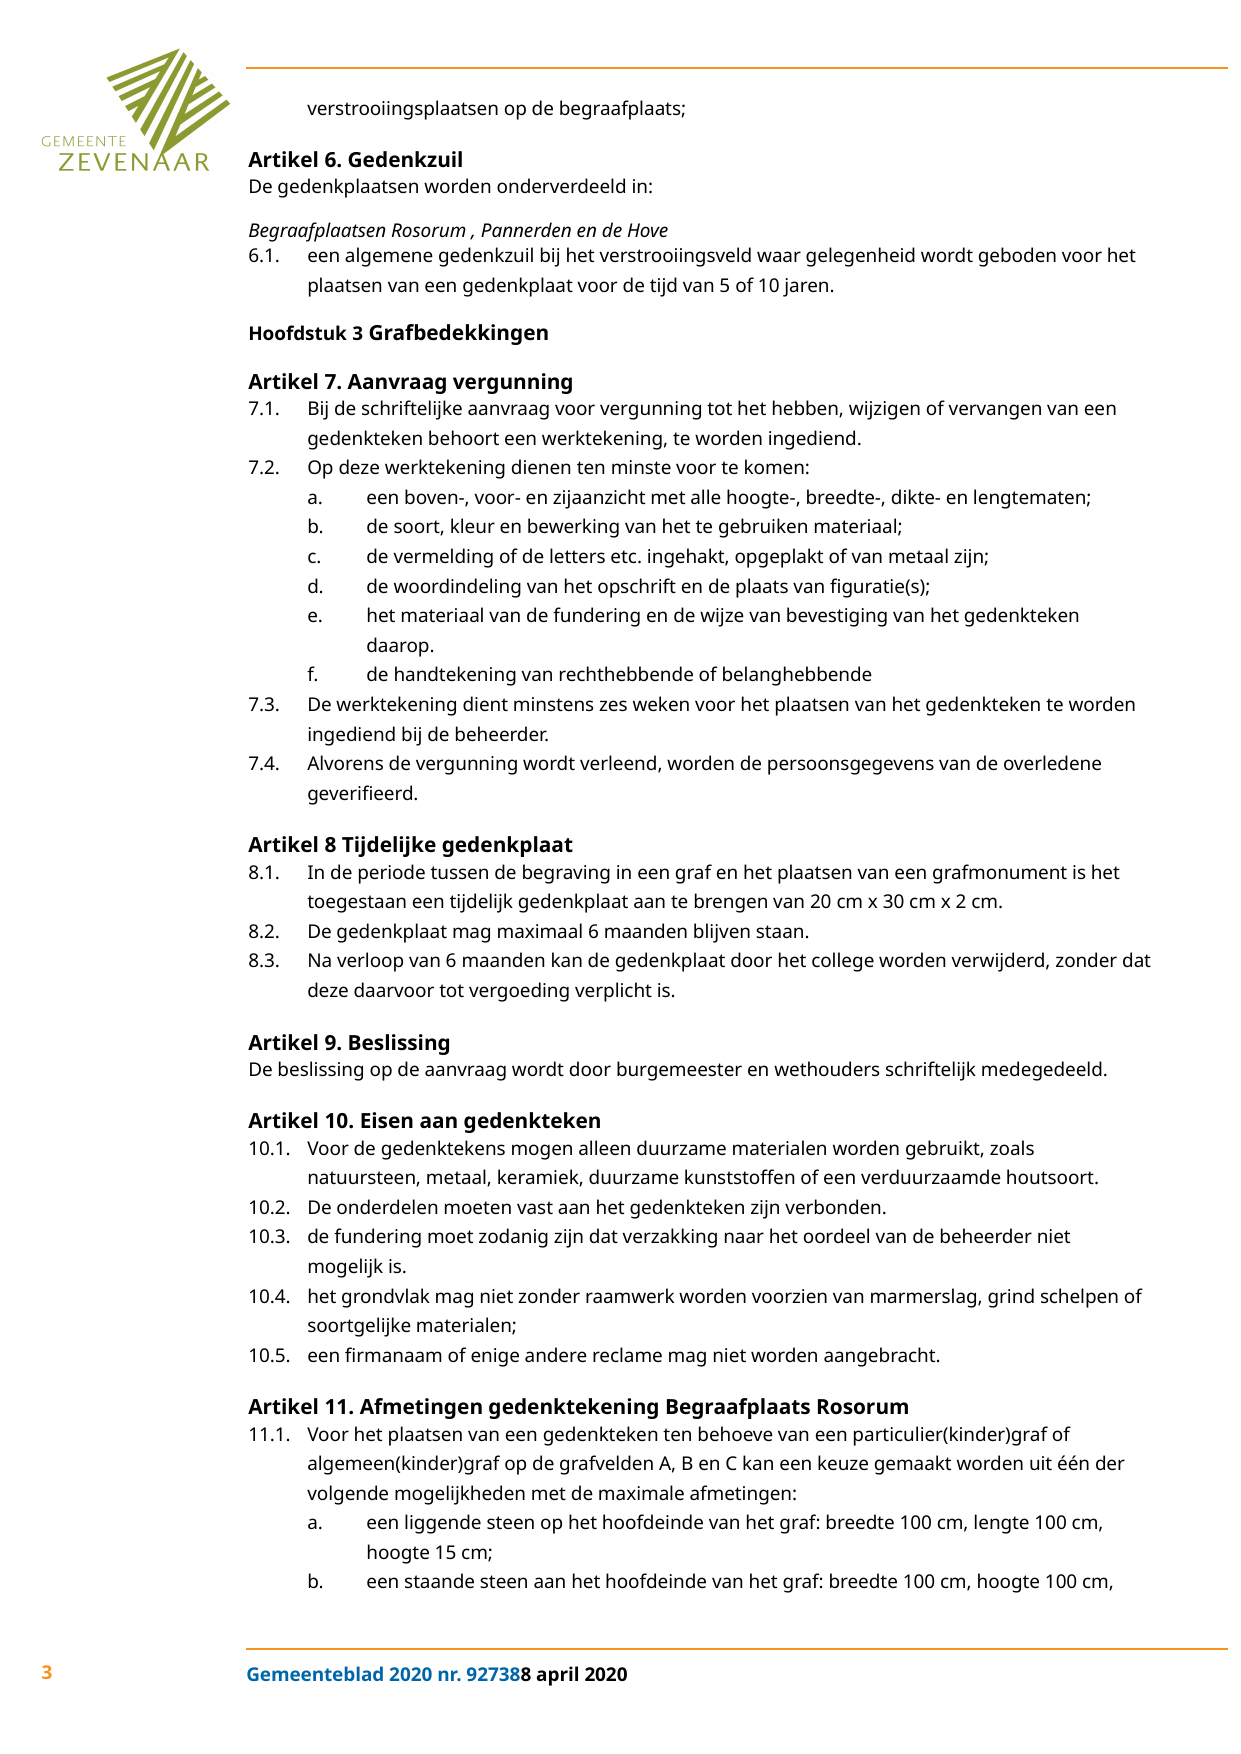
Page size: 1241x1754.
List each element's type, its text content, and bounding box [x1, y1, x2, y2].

text Artikel 10. Eisen aan gedenkteken [248, 1106, 1152, 1135]
list het materiaal van de fundering en de wijze van bevestiging van het gedenkteken daarop. [307, 602, 1152, 658]
text De beslissing op de aanvraag wordt door burgemeester en wethouders schriftelijk medegedeeld. [248, 1056, 1152, 1082]
list De werktekening dient minstens zes weken voor het plaatsen van het gedenkteken te worden ingediend bij de beheerder. [248, 691, 1152, 747]
list Alvorens de vergunning wordt verleend, worden de persoonsgegevens van de overledene geverifieerd. [248, 750, 1152, 806]
list een firmanaam of enige andere reclame mag niet worden aangebracht. [248, 1342, 1152, 1368]
text De gedenkplaatsen worden onderverdeeld in: [248, 174, 1152, 199]
list Voor het plaatsen van een gedenkteken ten behoeve van een particulier(kinder)graf of algemeen(kinder)graf op de grafvelden A, B en C kan een keuze gemaakt worden uit één der volgende mogelijkheden met de maximale afmetingen: [248, 1421, 1152, 1506]
list Op deze werktekening dienen ten minste voor te komen: [248, 454, 1152, 480]
text Artikel 7. Aanvraag vergunning [248, 367, 1152, 395]
list De onderdelen moeten vast aan het gedenkteken zijn verbonden. [248, 1194, 1152, 1220]
list De gedenkplaat mag maximaal 6 maanden blijven staan. [248, 918, 1152, 944]
list het grondvlak mag niet zonder raamwerk worden voorzien van marmerslag, grind schelpen of soortgelijke materialen; [248, 1283, 1152, 1338]
list Na verloop van 6 maanden kan de gedenkplaat door het college worden verwijderd, zonder dat deze daarvoor tot vergoeding verplicht is. [248, 948, 1152, 1003]
text Artikel 11. Afmetingen gedenktekening Begraafplaats Rosorum [248, 1392, 1152, 1421]
list de soort, kleur en bewerking van het te gebruiken materiaal; [307, 514, 1152, 539]
list de woordindeling van het opschrift en de plaats van figuratie(s); [307, 573, 1152, 599]
list de handtekening van rechthebbende of belanghebbende [307, 662, 1152, 687]
list In de periode tussen de begraving in een graf en het plaatsen van een grafmonument is het toegestaan een tijdelijk gedenkplaat aan te brengen van 20 cm x 30 cm x 2 cm. [248, 859, 1152, 914]
list een boven-, voor- en zijaanzicht met alle hoogte-, breedte-, dikte- en lengtematen; [307, 484, 1152, 510]
list Bij de schriftelijke aanvraag voor vergunning tot het hebben, wijzigen of vervangen van een gedenkteken behoort een werktekening, te worden ingediend. [248, 395, 1152, 451]
list Voor de gedenktekens mogen alleen duurzame materialen worden gebruikt, zoals natuursteen, metaal, keramiek, duurzame kunststoffen of een verduurzaamde houtsoort. [248, 1135, 1152, 1190]
text Artikel 8 Tijdelijke gedenkplaat [248, 830, 1152, 859]
list een liggende steen op het hoofdeinde van het graf: breedte 100 cm, lengte 100 cm, hoogte 15 cm; [307, 1509, 1152, 1565]
list de fundering moet zodanig zijn dat verzakking naar het oordeel van de beheerder niet mogelijk is. [248, 1224, 1152, 1279]
text Begraafplaatsen Rosorum , Pannerden en de Hove [248, 217, 1152, 242]
text Artikel 6. Gedenkzuil [248, 145, 1152, 174]
text Artikel 9. Beslissing [248, 1028, 1152, 1056]
list een staande steen aan het hoofdeinde van het graf: breedte 100 cm, hoogte 100 cm, [307, 1569, 1152, 1594]
text Hoofdstuk 3 Grafbedekkingen [248, 318, 1152, 346]
picture [41, 47, 231, 172]
list verstrooiingsplaatsen op de begraafplaats; [248, 95, 1152, 121]
list een algemene gedenkzuil bij het verstrooiingsveld waar gelegenheid wordt geboden voor het plaatsen van een gedenkplaat voor de tijd van 5 of 10 jaren. [248, 242, 1152, 298]
list de vermelding of de letters etc. ingehakt, opgeplakt of van metaal zijn; [307, 543, 1152, 569]
